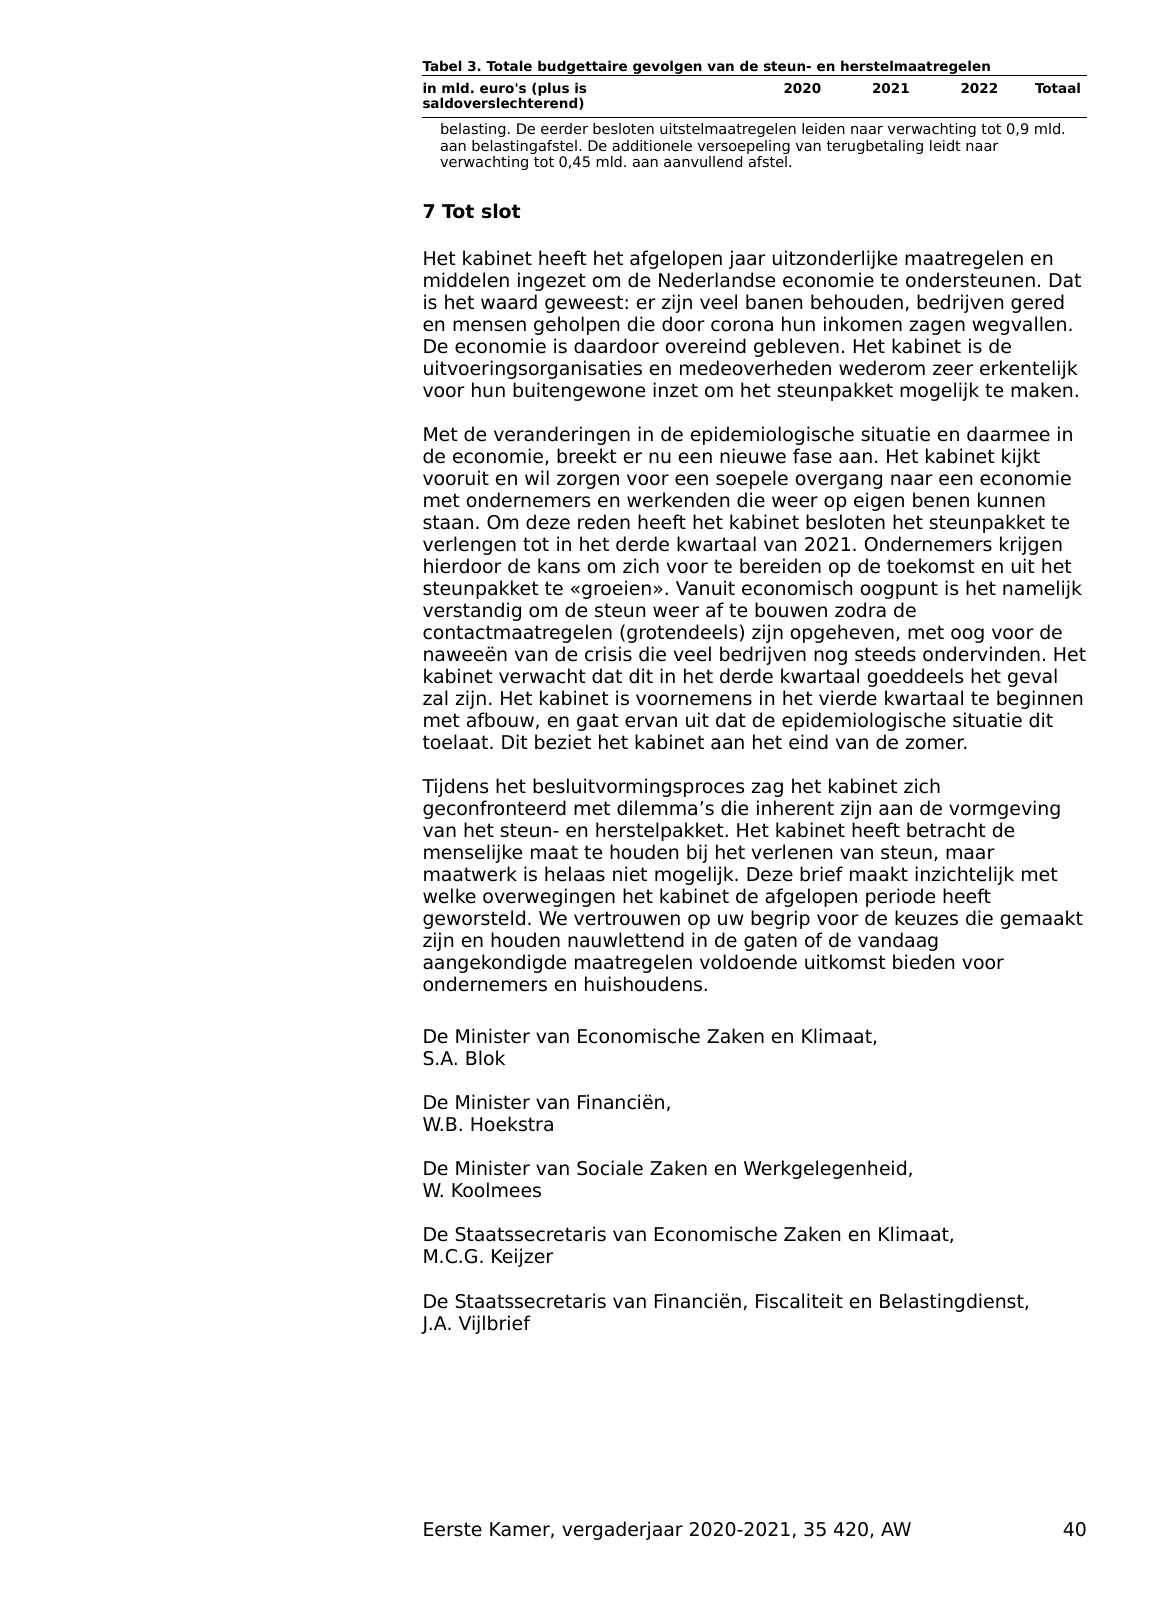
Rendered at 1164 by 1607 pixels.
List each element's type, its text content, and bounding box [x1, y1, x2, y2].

table_cell 2022 [915, 76, 1004, 117]
text Het kabinet heeft het afgelopen jaar uitzonderlijke maatregelen en middelen ingezet om de Nederlandse economie te ondersteunen. Dat is het waard geweest: er zijn veel banen behouden, bedrijven gered en mensen geholpen die door corona hun inkomen zagen wegvallen. De economie is daardoor overeind gebleven. Het kabinet is de uitvoeringsorganisaties en medeoverheden wederom zeer erkentelijk voor hun buitengewone inzet om het steunpakket mogelijk te maken. [422, 248, 1087, 402]
text De Minister van Financiën, W.B. Hoekstra [422, 1092, 1087, 1136]
table_cell 2020 [738, 76, 827, 117]
text De Staatssecretaris van Financiën, Fiscaliteit en Belastingdienst, J.A. Vijlbrief [422, 1291, 1087, 1334]
text De Minister van Economische Zaken en Klimaat, S.A. Blok [422, 1026, 1087, 1070]
text Tijdens het besluitvormingsproces zag het kabinet zich geconfronteerd met dilemma’s die inherent zijn aan de vormgeving van het steun- en herstelpakket. Het kabinet heeft betracht de menselijke maat te houden bij het verlenen van steun, maar maatwerk is helaas niet mogelijk. Deze brief maakt inzichtelijk met welke overwegingen het kabinet de afgelopen periode heeft geworsteld. We vertrouwen op uw begrip voor de keuzes die gemaakt zijn en houden nauwlettend in de gaten of de vandaag aangekondigde maatregelen voldoende uitkomst bieden voor ondernemers en huishoudens. [422, 776, 1087, 996]
table_cell Totaal [1004, 76, 1087, 117]
table_header Tabel 3. Totale budgettaire gevolgen van de steun- en herstelmaatregelen [422, 59, 1087, 75]
text De Staatssecretaris van Economische Zaken en Klimaat, M.C.G. Keijzer [422, 1224, 1087, 1268]
text Met de veranderingen in de epidemiologische situatie en daarmee in de economie, breekt er nu een nieuwe fase aan. Het kabinet kijkt vooruit en wil zorgen voor een soepele overgang naar een economie met ondernemers en werkenden die weer op eigen benen kunnen staan. Om deze reden heeft het kabinet besloten het steunpakket te verlengen tot in het derde kwartaal van 2021. Ondernemers krijgen hierdoor de kans om zich voor te bereiden op de toekomst en uit het steunpakket te «groeien». Vanuit economisch oogpunt is het namelijk verstandig om de steun weer af te bouwen zodra de contactmaatregelen (grotendeels) zijn opgeheven, met oog voor de naweeën van de crisis die veel bedrijven nog steeds ondervinden. Het kabinet verwacht dat dit in het derde kwartaal goeddeels het geval zal zijn. Het kabinet is voornemens in het vierde kwartaal te beginnen met afbouw, en gaat ervan uit dat de epidemiologische situatie dit toelaat. Dit beziet het kabinet aan het eind van de zomer. [422, 424, 1087, 754]
subtitle 7 Tot slot [422, 201, 1087, 223]
text De Minister van Sociale Zaken en Werkgelegenheid, W. Koolmees [422, 1158, 1087, 1202]
table_cell belasting. De eerder besloten uitstelmaatregelen leiden naar verwachting tot 0,9 mld. aan belastingafstel. De additionele versoepeling van terugbetaling leidt naar verwachting tot 0,45 mld. aan aanvullend afstel. [422, 118, 1087, 171]
table_cell in mld. euro's (plus is saldoverslechterend) [422, 76, 738, 117]
table_cell 2021 [827, 76, 915, 117]
